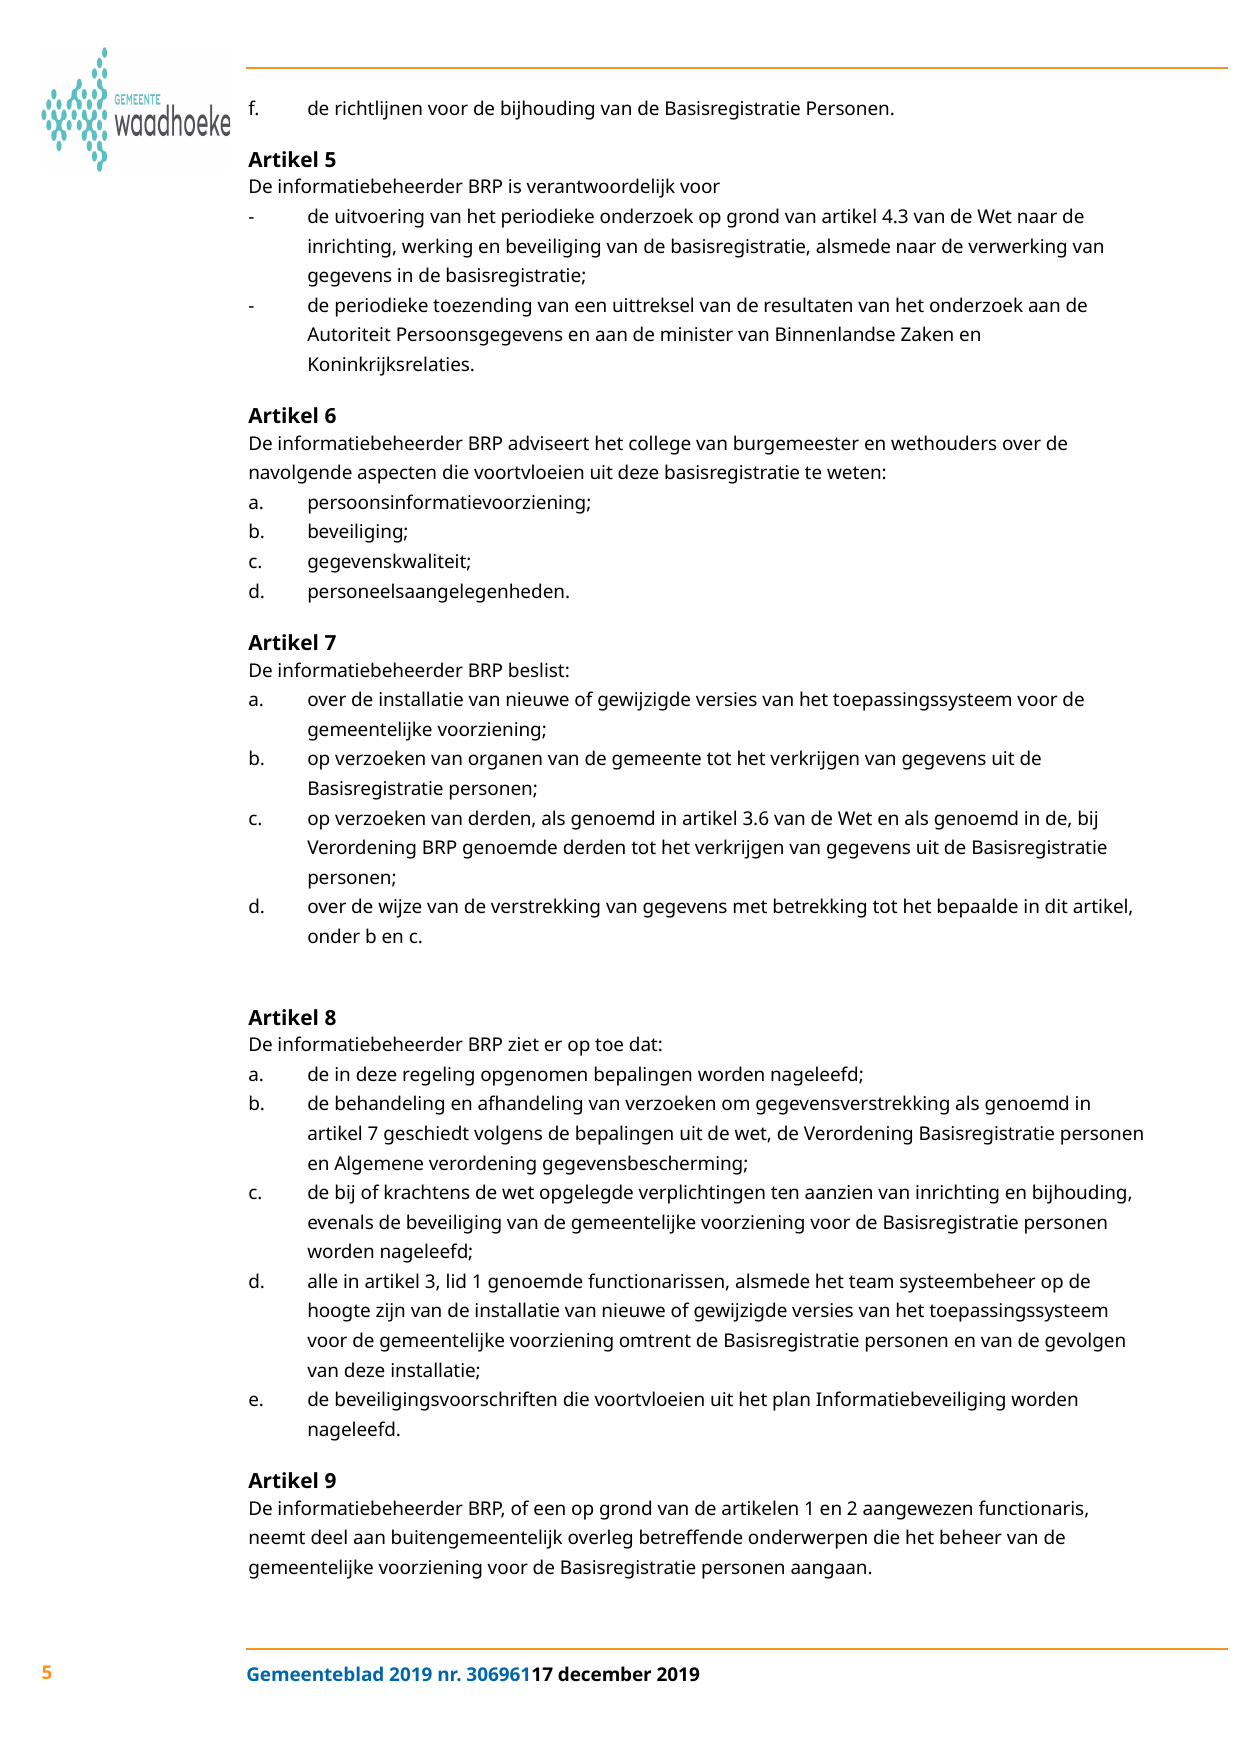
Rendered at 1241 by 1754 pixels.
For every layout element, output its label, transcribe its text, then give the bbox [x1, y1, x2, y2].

list over de wijze van de verstrekking van gegevens met betrekking tot het bepaalde in dit artikel, onder b en c. [248, 893, 1152, 949]
list gegevenskwaliteit; [248, 548, 1152, 574]
text De informatiebeheerder BRP beslist: [248, 657, 1152, 682]
list alle in artikel 3, lid 1 genoemde functionarissen, alsmede het team systeembeheer op de hoogte zijn van de installatie van nieuwe of gewijzigde versies van het toepassingssysteem voor de gemeentelijke voorziening omtrent de Basisregistratie personen en van de gevolgen van deze installatie; [248, 1268, 1152, 1383]
list de richtlijnen voor de bijhouding van de Basisregistratie Personen. [248, 95, 1152, 121]
list over de installatie van nieuwe of gewijzigde versies van het toepassingssysteem voor de gemeentelijke voorziening; [248, 686, 1152, 742]
list beveiliging; [248, 519, 1152, 544]
list op verzoeken van derden, als genoemd in artikel 3.6 van de Wet en als genoemd in de, bij Verordening BRP genoemde derden tot het verkrijgen van gegevens uit de Basisregistratie personen; [248, 805, 1152, 889]
list de periodieke toezending van een uittreksel van de resultaten van het onderzoek aan de Autoriteit Persoonsgegevens en aan de minister van Binnenlandse Zaken en Koninkrijksrelaties. [248, 292, 1152, 377]
list de beveiligingsvoorschriften die voortvloeien uit het plan Informatiebeveiliging worden nageleefd. [248, 1386, 1152, 1442]
text Artikel 5 [248, 145, 1152, 174]
text De informatiebeheerder BRP ziet er op toe dat: [248, 1031, 1152, 1057]
text Artikel 6 [248, 402, 1152, 430]
text Artikel 9 [248, 1466, 1152, 1495]
text Artikel 7 [248, 628, 1152, 657]
list de uitvoering van het periodieke onderzoek op grond van artikel 4.3 van de Wet naar de inrichting, werking en beveiliging van de basisregistratie, alsmede naar de verwerking van gegevens in de basisregistratie; [248, 203, 1152, 288]
list de behandeling en afhandeling van verzoeken om gegevensverstrekking als genoemd in artikel 7 geschiedt volgens de bepalingen uit de wet, de Verordening Basisregistratie personen en Algemene verordening gegevensbescherming; [248, 1091, 1152, 1176]
list personeelsaangelegenheden. [248, 578, 1152, 604]
picture [41, 47, 231, 172]
list persoonsinformatievoorziening; [248, 489, 1152, 515]
text De informatiebeheerder BRP, of een op grond van de artikelen 1 en 2 aangewezen functionaris, neemt deel aan buitengemeentelijk overleg betreffende onderwerpen die het beheer van de gemeentelijke voorziening voor de Basisregistratie personen aangaan. [248, 1495, 1152, 1580]
text Artikel 8 [248, 1003, 1152, 1031]
list de in deze regeling opgenomen bepalingen worden nageleefd; [248, 1061, 1152, 1087]
text De informatiebeheerder BRP is verantwoordelijk voor [248, 174, 1152, 199]
list op verzoeken van organen van de gemeente tot het verkrijgen van gegevens uit de Basisregistratie personen; [248, 746, 1152, 801]
list de bij of krachtens de wet opgelegde verplichtingen ten aanzien van inrichting en bijhouding, evenals de beveiliging van de gemeentelijke voorziening voor de Basisregistratie personen worden nageleefd; [248, 1179, 1152, 1264]
text De informatiebeheerder BRP adviseert het college van burgemeester en wethouders over de navolgende aspecten die voortvloeien uit deze basisregistratie te weten: [248, 430, 1152, 485]
